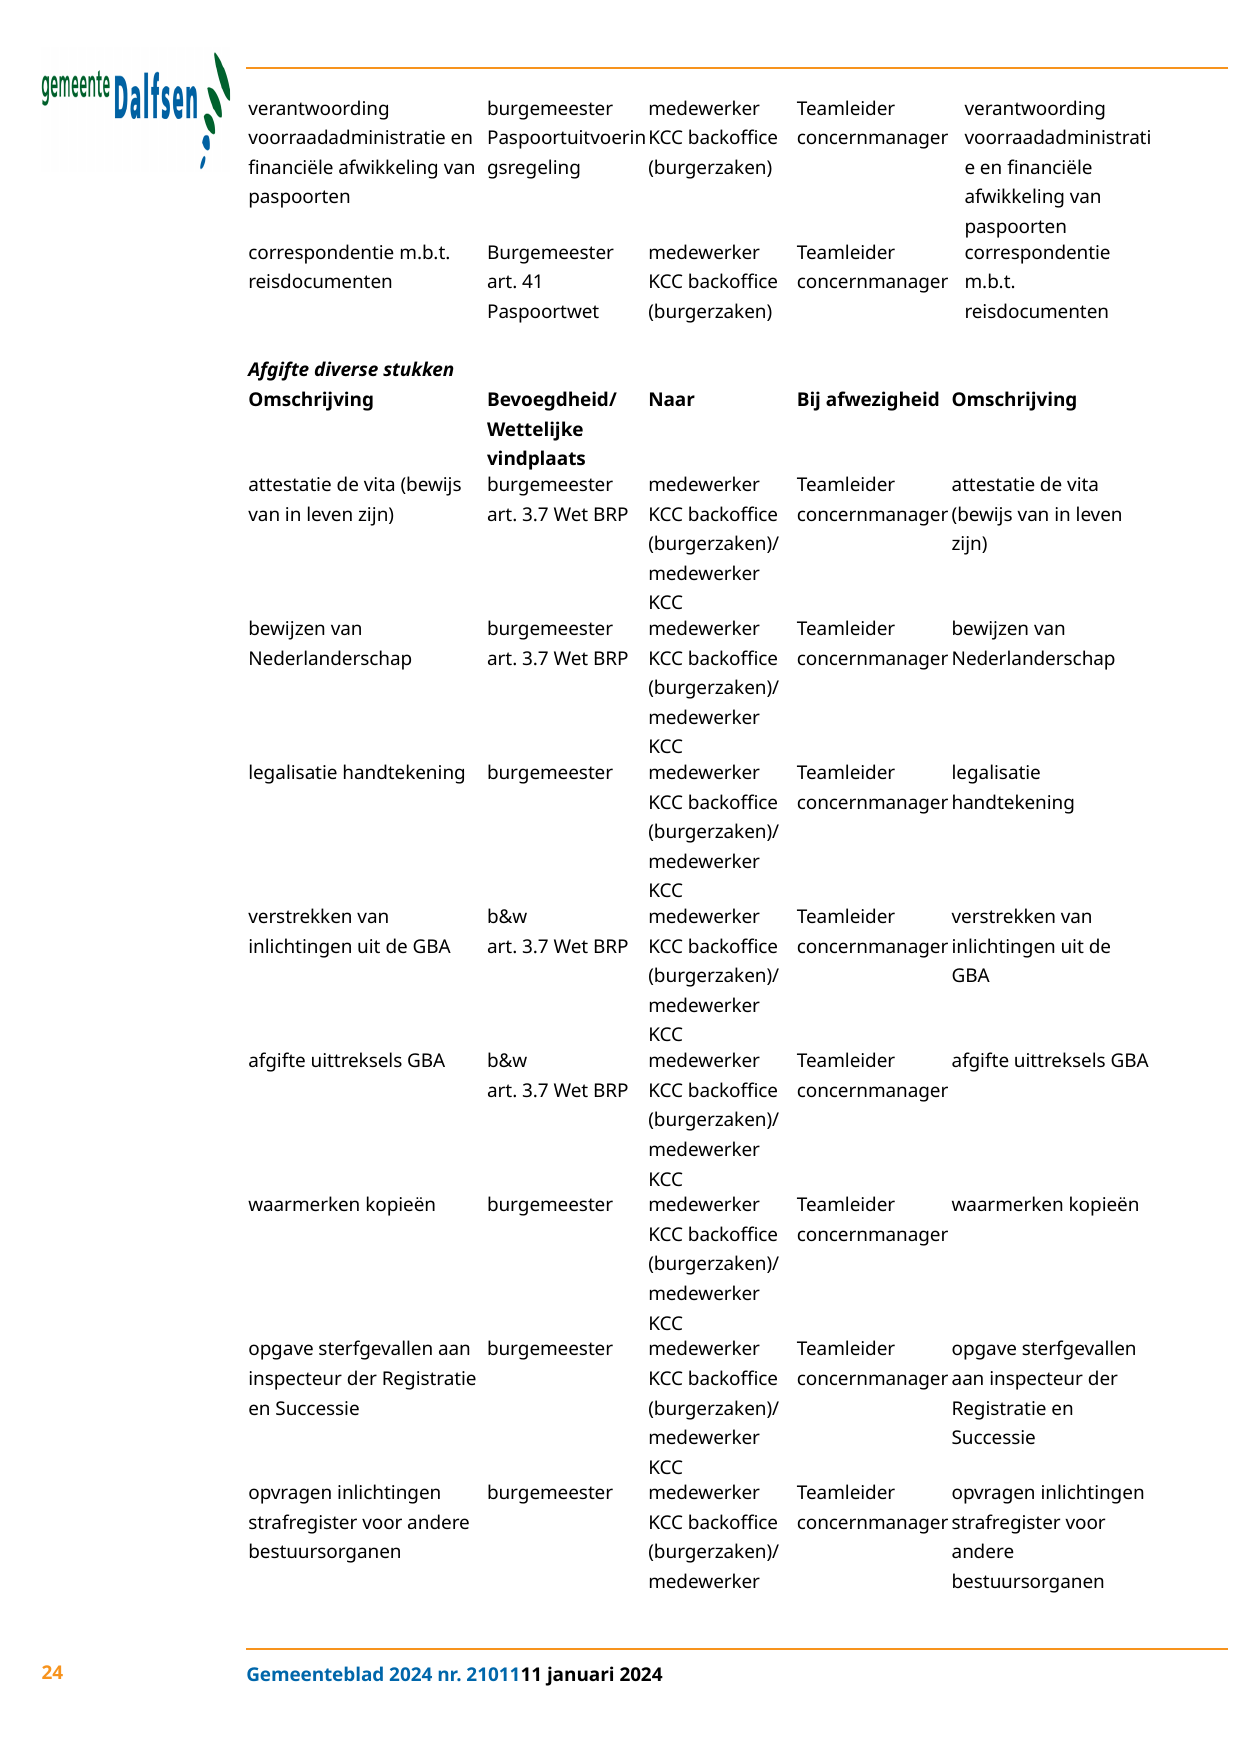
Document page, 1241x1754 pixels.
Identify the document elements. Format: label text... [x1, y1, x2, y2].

table_cell burgemeester [487, 1336, 648, 1479]
table_cell Teamleider concernmanager [797, 95, 964, 239]
table_cell Teamleider concernmanager [797, 1048, 951, 1191]
table_cell b&w art. 3.7 Wet BRP [487, 1048, 648, 1191]
table_cell medewerker KCC backoffice (burgerzaken)/medewerker KCC [648, 903, 797, 1047]
table_header Naar [648, 386, 797, 471]
table_header Omschrijving [248, 386, 487, 471]
table_cell medewerker KCC backoffice (burgerzaken) [648, 95, 797, 239]
table_cell medewerker KCC backoffice (burgerzaken)/medewerker KCC [648, 1336, 797, 1479]
table_cell medewerker KCC backoffice (burgerzaken)/medewerker KCC [648, 1191, 797, 1336]
table_cell medewerker KCC backoffice (burgerzaken)/medewerker [648, 1480, 797, 1594]
table_cell attestatie de vita (bewijs van in leven zijn) [248, 471, 487, 615]
table_cell Teamleider concernmanager [797, 1336, 951, 1479]
table_cell waarmerken kopieën [248, 1191, 487, 1336]
table_cell medewerker KCC backoffice (burgerzaken)/medewerker KCC [648, 759, 797, 903]
table_header Bij afwezigheid [797, 386, 951, 471]
table_cell opvragen inlichtingen strafregister voor andere bestuursorganen [248, 1480, 487, 1594]
table_cell burgemeester [487, 1480, 648, 1594]
table_cell burgemeester art. 3.7 Wet BRP [487, 471, 648, 615]
table_cell verantwoording voorraadadministratie en financiële afwikkeling van paspoorten [964, 95, 1152, 239]
table_cell medewerker KCC backoffice (burgerzaken)/medewerker KCC [648, 615, 797, 759]
table_cell opgave sterfgevallen aan inspecteur der Registratie en Successie [951, 1336, 1152, 1479]
table_cell medewerker KCC backoffice (burgerzaken)/medewerker KCC [648, 1048, 797, 1191]
table_cell Teamleider concernmanager [797, 1480, 951, 1594]
table_cell correspondentie m.b.t. reisdocumenten [964, 239, 1152, 324]
table_cell b&w art. 3.7 Wet BRP [487, 903, 648, 1047]
table_cell Burgemeester art. 41 Paspoortwet [487, 239, 648, 324]
table_cell Teamleider concernmanager [797, 1191, 951, 1336]
table_cell legalisatie handtekening [248, 759, 487, 903]
table_cell Teamleider concernmanager [797, 903, 951, 1047]
table_cell burgemeester [487, 1191, 648, 1336]
table_cell bewijzen van Nederlanderschap [951, 615, 1152, 759]
text Afgifte diverse stukken [248, 357, 1152, 382]
table_cell afgifte uittreksels GBA [951, 1048, 1152, 1191]
table_cell verantwoording voorraadadministratie en financiële afwikkeling van paspoorten [248, 95, 487, 239]
table_cell afgifte uittreksels GBA [248, 1048, 487, 1191]
table_cell Teamleider concernmanager [797, 615, 951, 759]
table_cell Teamleider concernmanager [797, 471, 951, 615]
table_cell Teamleider concernmanager [797, 759, 951, 903]
table_cell medewerker KCC backoffice (burgerzaken)/medewerker KCC [648, 471, 797, 615]
table_cell legalisatie handtekening [951, 759, 1152, 903]
table_cell burgemeester Paspoortuitvoeringsregeling [487, 95, 648, 239]
table_cell burgemeester [487, 759, 648, 903]
table_cell attestatie de vita (bewijs van in leven zijn) [951, 471, 1152, 615]
table_cell verstrekken van inlichtingen uit de GBA [248, 903, 487, 1047]
table_cell Teamleider concernmanager [797, 239, 964, 324]
table_header Bevoegdheid/Wettelijke vindplaats [487, 386, 648, 471]
table_cell bewijzen van Nederlanderschap [248, 615, 487, 759]
table_cell verstrekken van inlichtingen uit de GBA [951, 903, 1152, 1047]
table_cell medewerker KCC backoffice (burgerzaken) [648, 239, 797, 324]
table_cell opvragen inlichtingen strafregister voor andere bestuursorganen [951, 1480, 1152, 1594]
picture [41, 47, 231, 172]
table_cell correspondentie m.b.t. reisdocumenten [248, 239, 487, 324]
table_cell burgemeester art. 3.7 Wet BRP [487, 615, 648, 759]
table_cell waarmerken kopieën [951, 1191, 1152, 1336]
table_header Omschrijving [951, 386, 1152, 471]
table_cell opgave sterfgevallen aan inspecteur der Registratie en Successie [248, 1336, 487, 1479]
